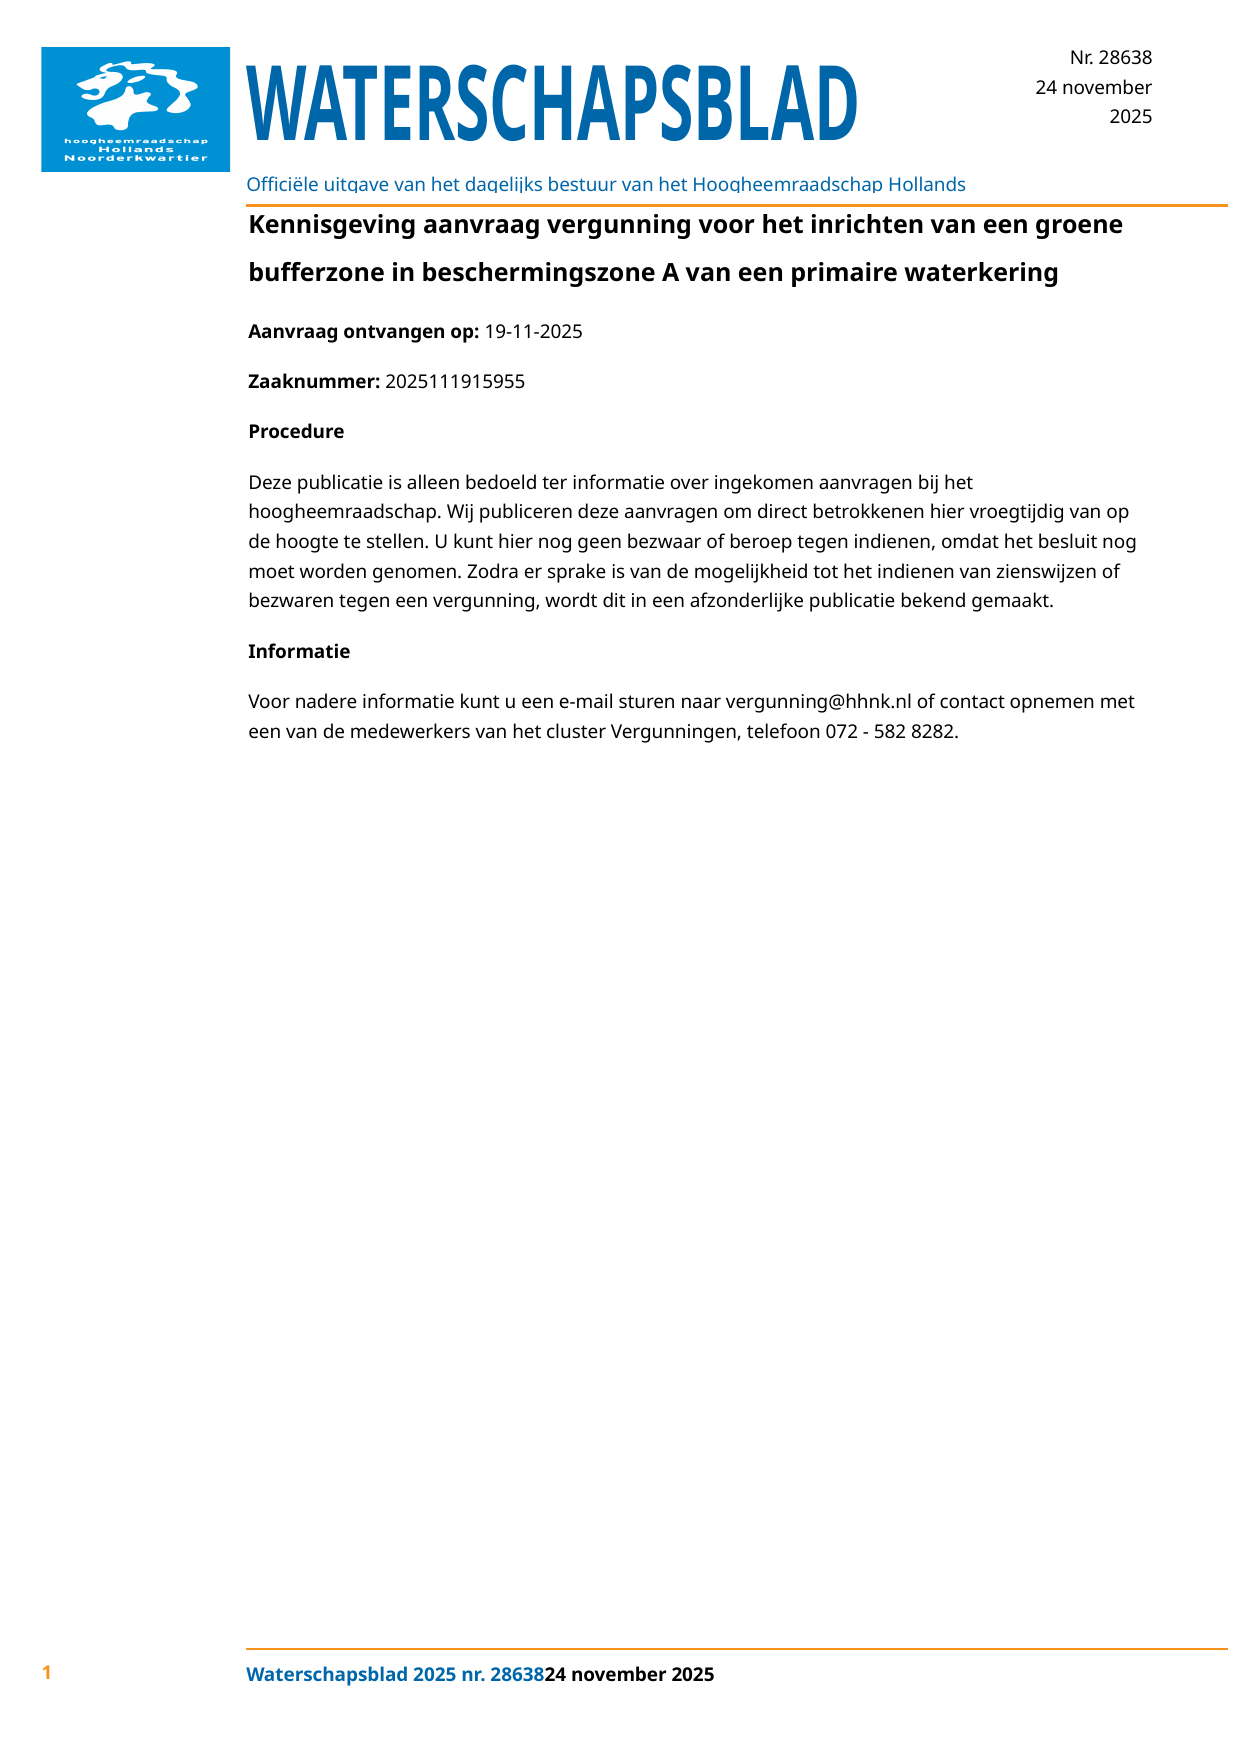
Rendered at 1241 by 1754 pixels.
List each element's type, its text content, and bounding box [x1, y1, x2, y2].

text Zaaknummer: 2025111915955 [248, 368, 1152, 394]
text Kennisgeving aanvraag vergunning voor het inrichten van een groene bufferzone in beschermingszone A van een primaire waterkering [248, 207, 1152, 288]
text Procedure [248, 419, 1152, 444]
picture [78, 64, 122, 99]
text Aanvraag ontvangen op: 19-11-2025 [248, 318, 1152, 344]
picture [88, 87, 157, 130]
picture [118, 62, 197, 112]
text Informatie [248, 638, 1152, 664]
picture [129, 76, 144, 82]
text Voor nadere informatie kunt u een e-mail sturen naar vergunning@hhnk.nl of contact opnemen met een van de medewerkers van het cluster Vergunningen, telefoon 072 - 582 8282. [248, 688, 1152, 744]
text Deze publicatie is alleen bedoeld ter informatie over ingekomen aanvragen bij het hoogheemraadschap. Wij publiceren deze aanvragen om direct betrokkenen hier vroegtijdig van op de hoogte te stellen. U kunt hier nog geen bezwaar of beroep tegen indienen, omdat het besluit nog moet worden genomen. Zodra er sprake is van de mogelijkheid tot het indienen van zienswijzen of bezwaren tegen een vergunning, wordt dit in een afzonderlijke publicatie bekend gemaakt. [248, 469, 1152, 613]
